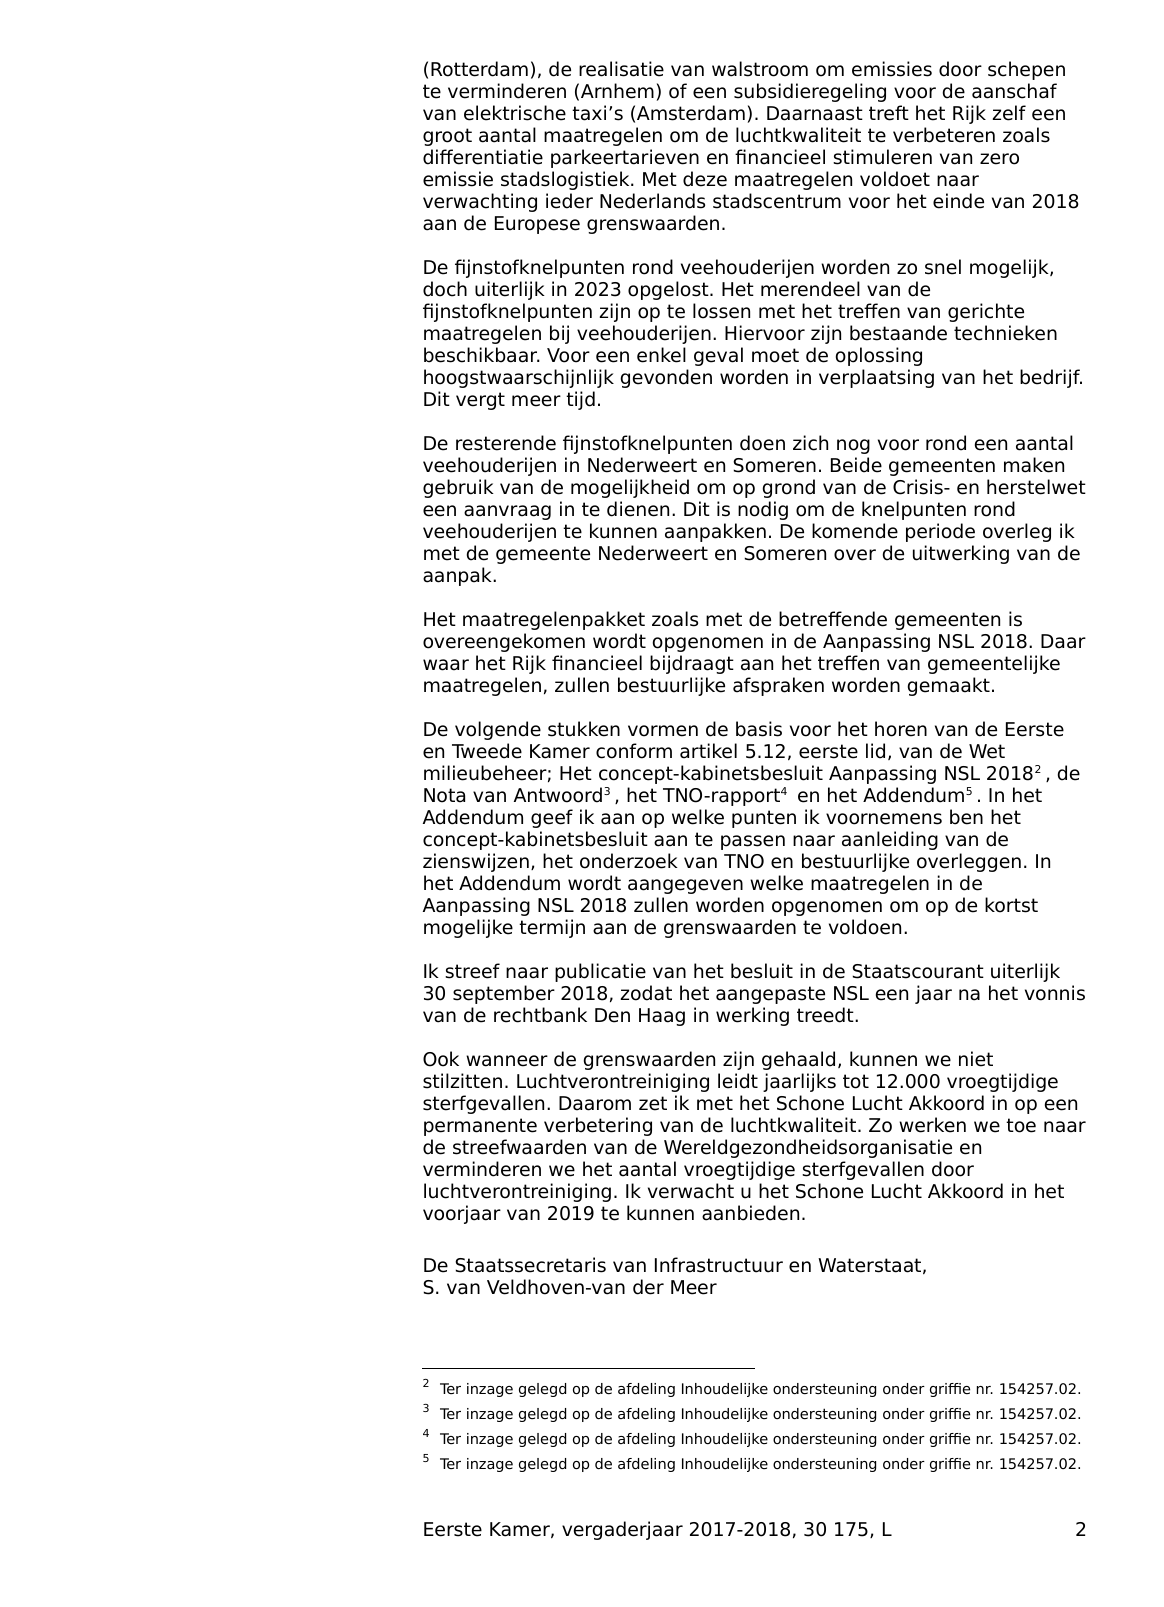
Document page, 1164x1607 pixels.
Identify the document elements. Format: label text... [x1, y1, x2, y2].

text Ter inzage gelegd op de afdeling Inhoudelijke ondersteuning onder griffie nr. 154257.02. [422, 1452, 1087, 1474]
text De Staatssecretaris van Infrastructuur en Waterstaat, S. van Veldhoven-van der Meer [422, 1255, 1087, 1299]
text De resterende fijnstofknelpunten doen zich nog voor rond een aantal veehouderijen in Nederweert en Someren. Beide gemeenten maken gebruik van de mogelijkheid om op grond van de Crisis- en herstelwet een aanvraag in te dienen. Dit is nodig om de knelpunten rond veehouderijen te kunnen aanpakken. De komende periode overleg ik met de gemeente Nederweert en Someren over de uitwerking van de aanpak. [422, 433, 1087, 587]
text De fijnstofknelpunten rond veehouderijen worden zo snel mogelijk, doch uiterlijk in 2023 opgelost. Het merendeel van de fijnstofknelpunten zijn op te lossen met het treffen van gerichte maatregelen bij veehouderijen. Hiervoor zijn bestaande technieken beschikbaar. Voor een enkel geval moet de oplossing hoogstwaarschijnlijk gevonden worden in verplaatsing van het bedrijf. Dit vergt meer tijd. [422, 257, 1087, 411]
text Ik streef naar publicatie van het besluit in de Staatscourant uiterlijk 30 september 2018, zodat het aangepaste NSL een jaar na het vonnis van de rechtbank Den Haag in werking treedt. [422, 961, 1087, 1027]
text De volgende stukken vormen de basis voor het horen van de Eerste en Tweede Kamer conform artikel 5.12, eerste lid, van de Wet milieubeheer; Het concept-kabinetsbesluit Aanpassing NSL 2018, de Nota van Antwoord, het TNO-rapport en het Addendum. In het Addendum geef ik aan op welke punten ik voornemens ben het concept-kabinetsbesluit aan te passen naar aanleiding van de zienswijzen, het onderzoek van TNO en bestuurlijke overleggen. In het Addendum wordt aangegeven welke maatregelen in de Aanpassing NSL 2018 zullen worden opgenomen om op de kortst mogelijke termijn aan de grenswaarden te voldoen. [422, 719, 1087, 939]
text (Rotterdam), de realisatie van walstroom om emissies door schepen te verminderen (Arnhem) of een subsidieregeling voor de aanschaf van elektrische taxi’s (Amsterdam). Daarnaast treft het Rijk zelf een groot aantal maatregelen om de luchtkwaliteit te verbeteren zoals differentiatie parkeertarieven en financieel stimuleren van zero emissie stadslogistiek. Met deze maatregelen voldoet naar verwachting ieder Nederlands stadscentrum voor het einde van 2018 aan de Europese grenswaarden. [422, 59, 1087, 235]
text Ook wanneer de grenswaarden zijn gehaald, kunnen we niet stilzitten. Luchtverontreiniging leidt jaarlijks tot 12.000 vroegtijdige sterfgevallen. Daarom zet ik met het Schone Lucht Akkoord in op een permanente verbetering van de luchtkwaliteit. Zo werken we toe naar de streefwaarden van de Wereldgezondheidsorganisatie en verminderen we het aantal vroegtijdige sterfgevallen door luchtverontreiniging. Ik verwacht u het Schone Lucht Akkoord in het voorjaar van 2019 te kunnen aanbieden. [422, 1049, 1087, 1225]
text Ter inzage gelegd op de afdeling Inhoudelijke ondersteuning onder griffie nr. 154257.02. [422, 1427, 1087, 1449]
text Het maatregelenpakket zoals met de betreffende gemeenten is overeengekomen wordt opgenomen in de Aanpassing NSL 2018. Daar waar het Rijk financieel bijdraagt aan het treffen van gemeentelijke maatregelen, zullen bestuurlijke afspraken worden gemaakt. [422, 609, 1087, 697]
text Ter inzage gelegd op de afdeling Inhoudelijke ondersteuning onder griffie nr. 154257.02. [422, 1377, 1087, 1399]
text Ter inzage gelegd op de afdeling Inhoudelijke ondersteuning onder griffie nr. 154257.02. [422, 1402, 1087, 1424]
